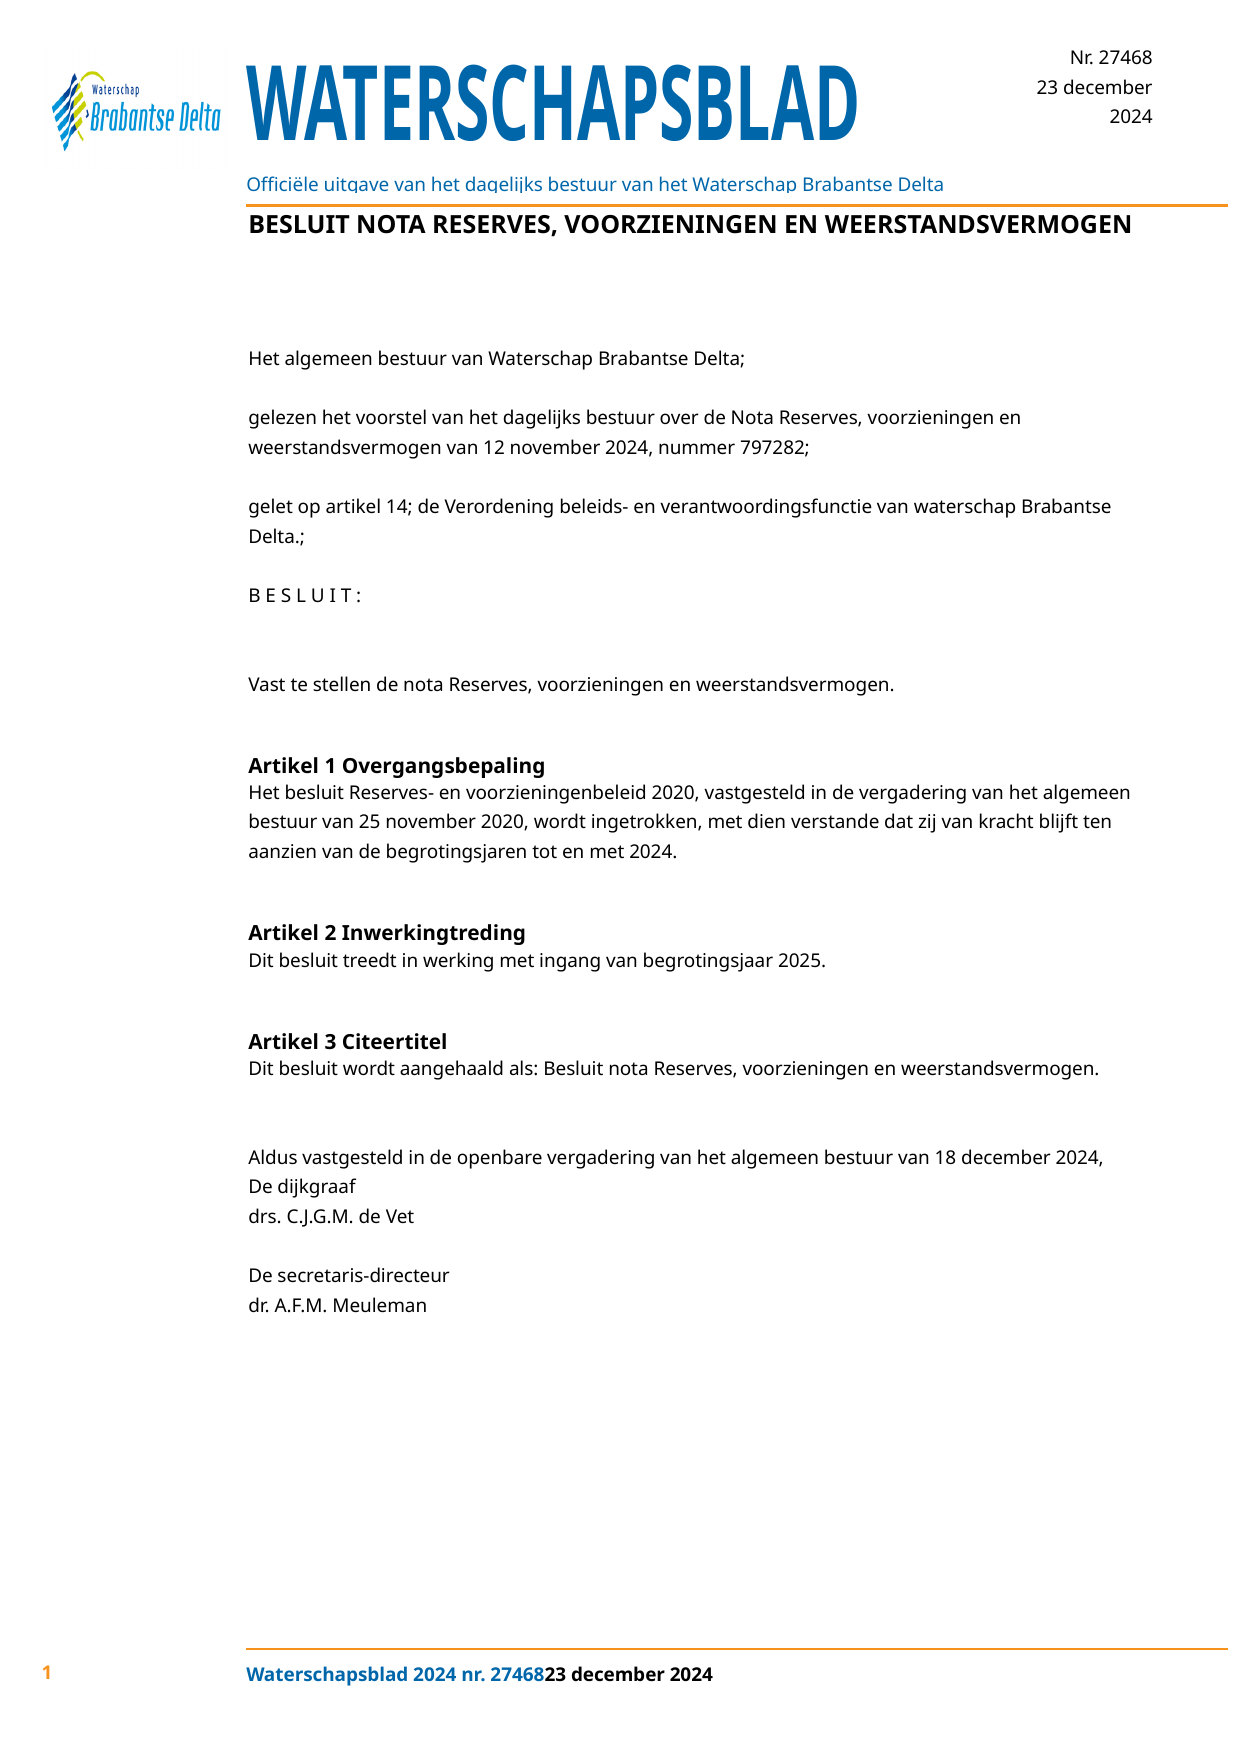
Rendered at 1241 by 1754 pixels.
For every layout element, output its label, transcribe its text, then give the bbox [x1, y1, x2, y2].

text BESLUIT NOTA RESERVES, VOORZIENINGEN EN WEERSTANDSVERMOGEN [248, 207, 1152, 241]
text Aldus vastgesteld in de openbare vergadering van het algemeen bestuur van 18 december 2024, [248, 1144, 1152, 1170]
text Artikel 1 Overgangsbepaling [248, 751, 1152, 779]
text drs. C.J.G.M. de Vet [248, 1203, 1152, 1229]
text De dijkgraaf [248, 1173, 1152, 1199]
text Dit besluit wordt aangehaald als: Besluit nota Reserves, voorzieningen en weerstandsvermogen. [248, 1055, 1152, 1081]
text Artikel 2 Inwerkingtreding [248, 918, 1152, 947]
text gelet op artikel 14; de Verordening beleids- en verantwoordingsfunctie van waterschap Brabantse Delta.; [248, 493, 1152, 548]
text B E S L U I T : [248, 582, 1152, 608]
text Het algemeen bestuur van Waterschap Brabantse Delta; [248, 345, 1152, 371]
text Het besluit Reserves- en voorzieningenbeleid 2020, vastgesteld in de vergadering van het algemeen bestuur van 25 november 2020, wordt ingetrokken, met dien verstande dat zij van kracht blijft ten aanzien van de begrotingsjaren tot en met 2024. [248, 779, 1152, 864]
picture [41, 47, 231, 172]
text dr. A.F.M. Meuleman [248, 1292, 1152, 1318]
text gelezen het voorstel van het dagelijks bestuur over de Nota Reserves, voorzieningen en weerstandsvermogen van 12 november 2024, nummer 797282; [248, 404, 1152, 460]
text Dit besluit treedt in werking met ingang van begrotingsjaar 2025. [248, 947, 1152, 972]
text De secretaris-directeur [248, 1262, 1152, 1288]
text Vast te stellen de nota Reserves, voorzieningen en weerstandsvermogen. [248, 671, 1152, 696]
text Artikel 3 Citeertitel [248, 1027, 1152, 1055]
